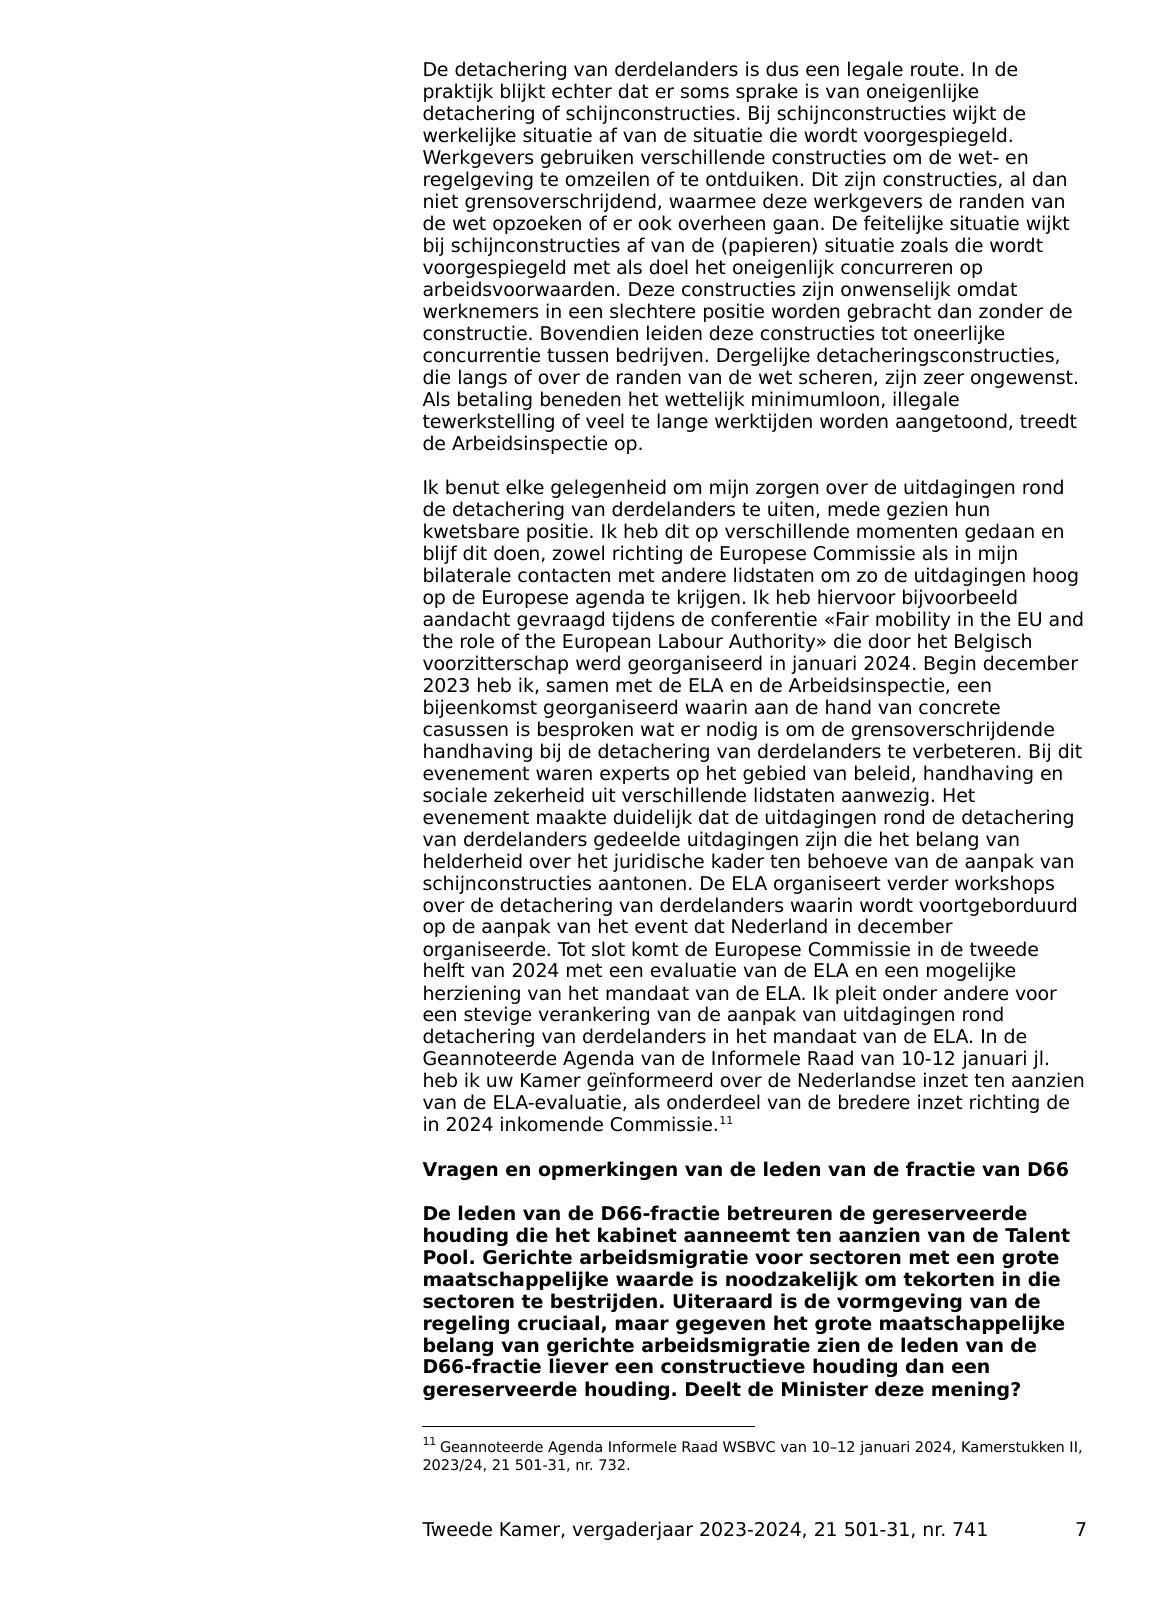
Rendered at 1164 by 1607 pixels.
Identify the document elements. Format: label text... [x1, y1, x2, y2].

text De leden van de D66-fractie betreuren de gereserveerde houding die het kabinet aanneemt ten aanzien van de Talent Pool. Gerichte arbeidsmigratie voor sectoren met een grote maatschappelijke waarde is noodzakelijk om tekorten in die sectoren te bestrijden. Uiteraard is de vormgeving van de regeling cruciaal, maar gegeven het grote maatschappelijke belang van gerichte arbeidsmigratie zien de leden van de D66-fractie liever een constructieve houding dan een gereserveerde houding. Deelt de Minister deze mening? [422, 1203, 1087, 1400]
subtitle Vragen en opmerkingen van de leden van de fractie van D66 [422, 1158, 1087, 1180]
text Geannoteerde Agenda Informele Raad WSBVC van 10–12 januari 2024, Kamerstukken II, [422, 1435, 1087, 1457]
text 2023/24, 21 501-31, nr. 732. [422, 1457, 1087, 1474]
text De detachering van derdelanders is dus een legale route. In de praktijk blijkt echter dat er soms sprake is van oneigenlijke detachering of schijnconstructies. Bij schijnconstructies wijkt de werkelijke situatie af van de situatie die wordt voorgespiegeld. Werkgevers gebruiken verschillende constructies om de wet- en regelgeving te omzeilen of te ontduiken. Dit zijn constructies, al dan niet grensoverschrijdend, waarmee deze werkgevers de randen van de wet opzoeken of er ook overheen gaan. De feitelijke situatie wijkt bij schijnconstructies af van de (papieren) situatie zoals die wordt voorgespiegeld met als doel het oneigenlijk concurreren op arbeidsvoorwaarden. Deze constructies zijn onwenselijk omdat werknemers in een slechtere positie worden gebracht dan zonder de constructie. Bovendien leiden deze constructies tot oneerlijke concurrentie tussen bedrijven. Dergelijke detacheringsconstructies, die langs of over de randen van de wet scheren, zijn zeer ongewenst. Als betaling beneden het wettelijk minimumloon, illegale tewerkstelling of veel te lange werktijden worden aangetoond, treedt de Arbeidsinspectie op. [422, 59, 1087, 455]
text Ik benut elke gelegenheid om mijn zorgen over de uitdagingen rond de detachering van derdelanders te uiten, mede gezien hun kwetsbare positie. Ik heb dit op verschillende momenten gedaan en blijf dit doen, zowel richting de Europese Commissie als in mijn bilaterale contacten met andere lidstaten om zo de uitdagingen hoog op de Europese agenda te krijgen. Ik heb hiervoor bijvoorbeeld aandacht gevraagd tijdens de conferentie «Fair mobility in the EU and the role of the European Labour Authority» die door het Belgisch voorzitterschap werd georganiseerd in januari 2024. Begin december 2023 heb ik, samen met de ELA en de Arbeidsinspectie, een bijeenkomst georganiseerd waarin aan de hand van concrete casussen is besproken wat er nodig is om de grensoverschrijdende handhaving bij de detachering van derdelanders te verbeteren. Bij dit evenement waren experts op het gebied van beleid, handhaving en sociale zekerheid uit verschillende lidstaten aanwezig. Het evenement maakte duidelijk dat de uitdagingen rond de detachering van derdelanders gedeelde uitdagingen zijn die het belang van helderheid over het juridische kader ten behoeve van de aanpak van schijnconstructies aantonen. De ELA organiseert verder workshops over de detachering van derdelanders waarin wordt voortgeborduurd op de aanpak van het event dat Nederland in december organiseerde. Tot slot komt de Europese Commissie in de tweede helft van 2024 met een evaluatie van de ELA en een mogelijke herziening van het mandaat van de ELA. Ik pleit onder andere voor een stevige verankering van de aanpak van uitdagingen rond detachering van derdelanders in het mandaat van de ELA. In de Geannoteerde Agenda van de Informele Raad van 10-12 januari jl. heb ik uw Kamer geïnformeerd over de Nederlandse inzet ten aanzien van de ELA-evaluatie, als onderdeel van de bredere inzet richting de in 2024 inkomende Commissie. [422, 477, 1087, 1136]
